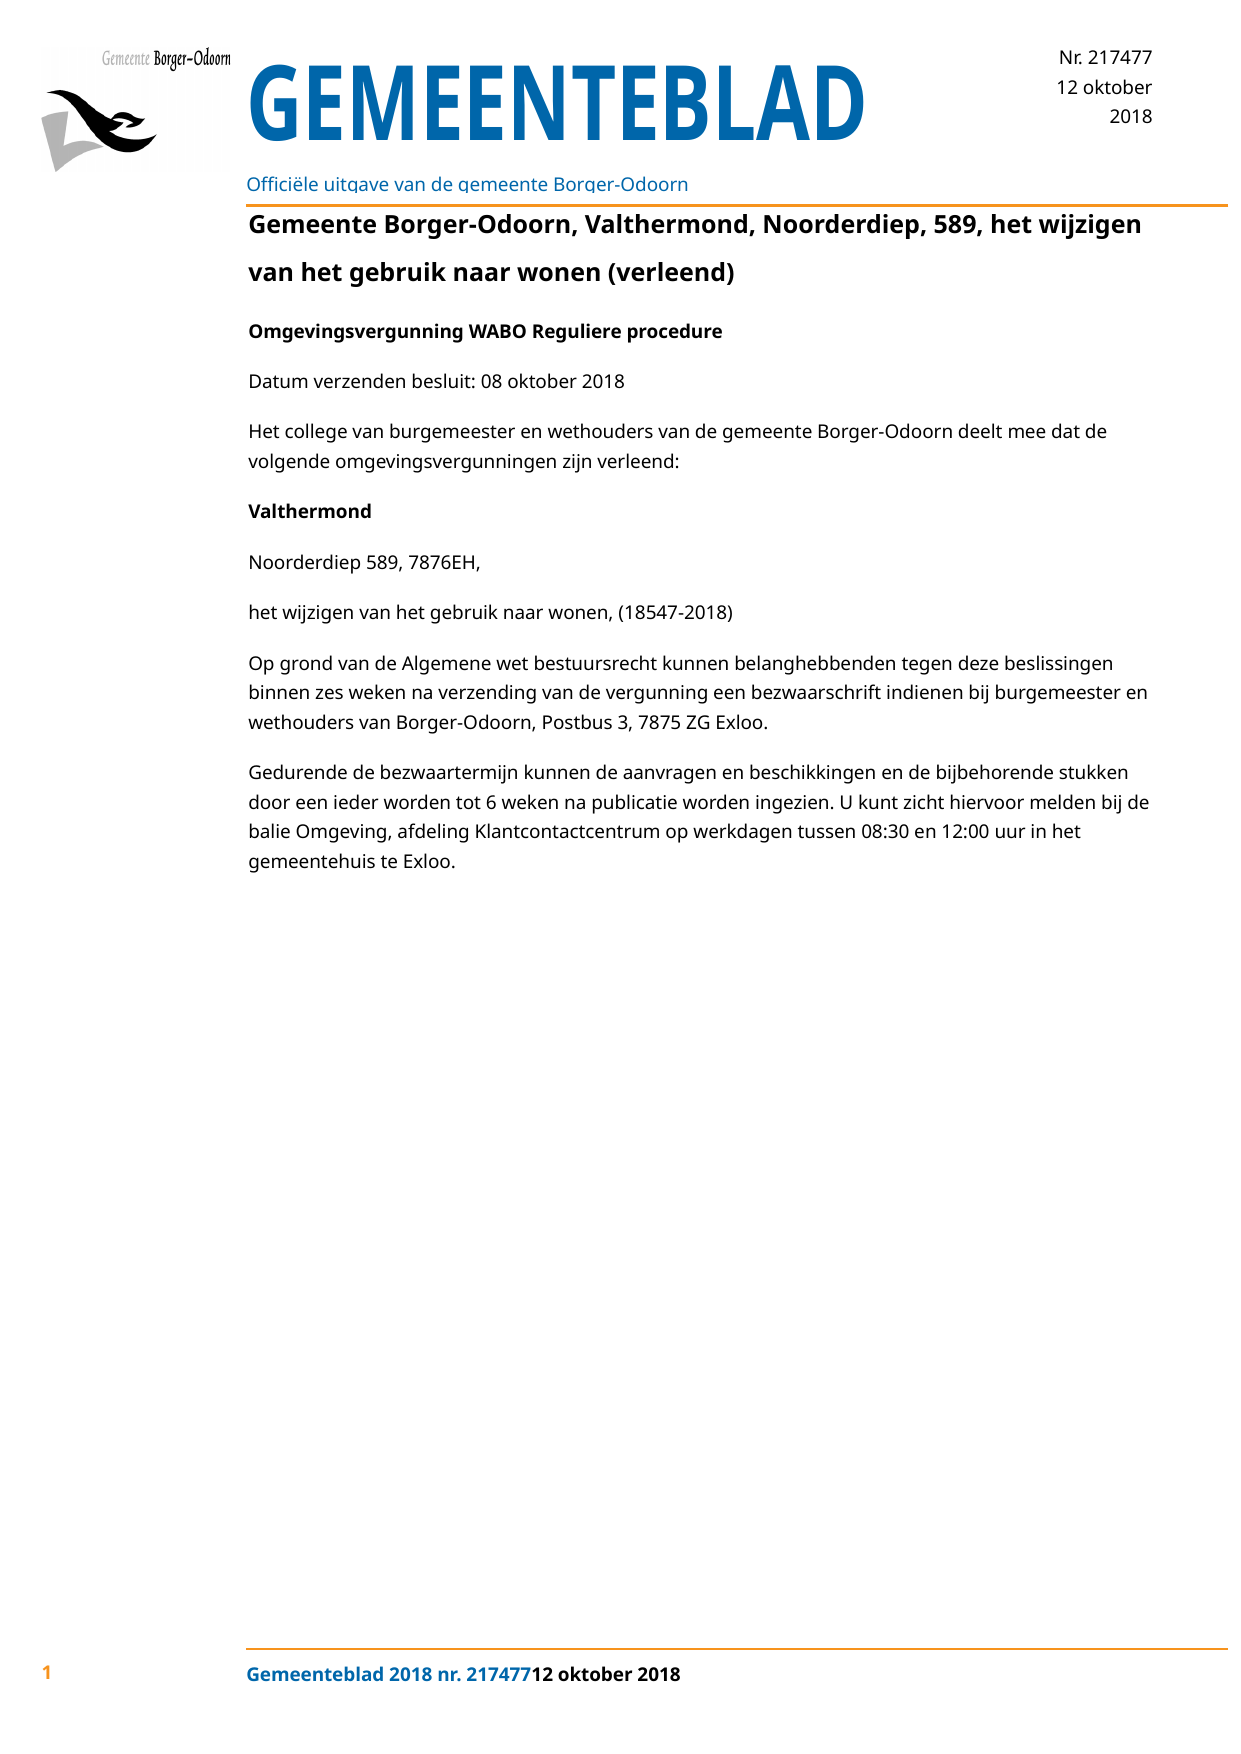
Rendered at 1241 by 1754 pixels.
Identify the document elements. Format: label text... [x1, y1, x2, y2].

text het wijzigen van het gebruik naar wonen, (18547-2018) [248, 599, 1152, 625]
text Valthermond [248, 499, 1152, 524]
text Het college van burgemeester en wethouders van de gemeente Borger-Odoorn deelt mee dat de volgende omgevingsvergunningen zijn verleend: [248, 419, 1152, 474]
text Op grond van de Algemene wet bestuursrecht kunnen belanghebbenden tegen deze beslissingen binnen zes weken na verzending van de vergunning een bezwaarschrift indienen bij burgemeester en wethouders van Borger-Odoorn, Postbus 3, 7875 ZG Exloo. [248, 650, 1152, 735]
text Noorderdiep 589, 7876EH, [248, 549, 1152, 575]
text Gedurende de bezwaartermijn kunnen de aanvragen en beschikkingen en de bijbehorende stukken door een ieder worden tot 6 weken na publicatie worden ingezien. U kunt zicht hiervoor melden bij de balie Omgeving, afdeling Klantcontactcentrum op werkdagen tussen 08:30 en 12:00 uur in het gemeentehuis te Exloo. [248, 759, 1152, 874]
picture [41, 47, 231, 172]
text Omgevingsvergunning WABO Reguliere procedure [248, 318, 1152, 344]
text Gemeente Borger-Odoorn, Valthermond, Noorderdiep, 589, het wijzigen van het gebruik naar wonen (verleend) [248, 207, 1152, 288]
text Datum verzenden besluit: 08 oktober 2018 [248, 368, 1152, 394]
